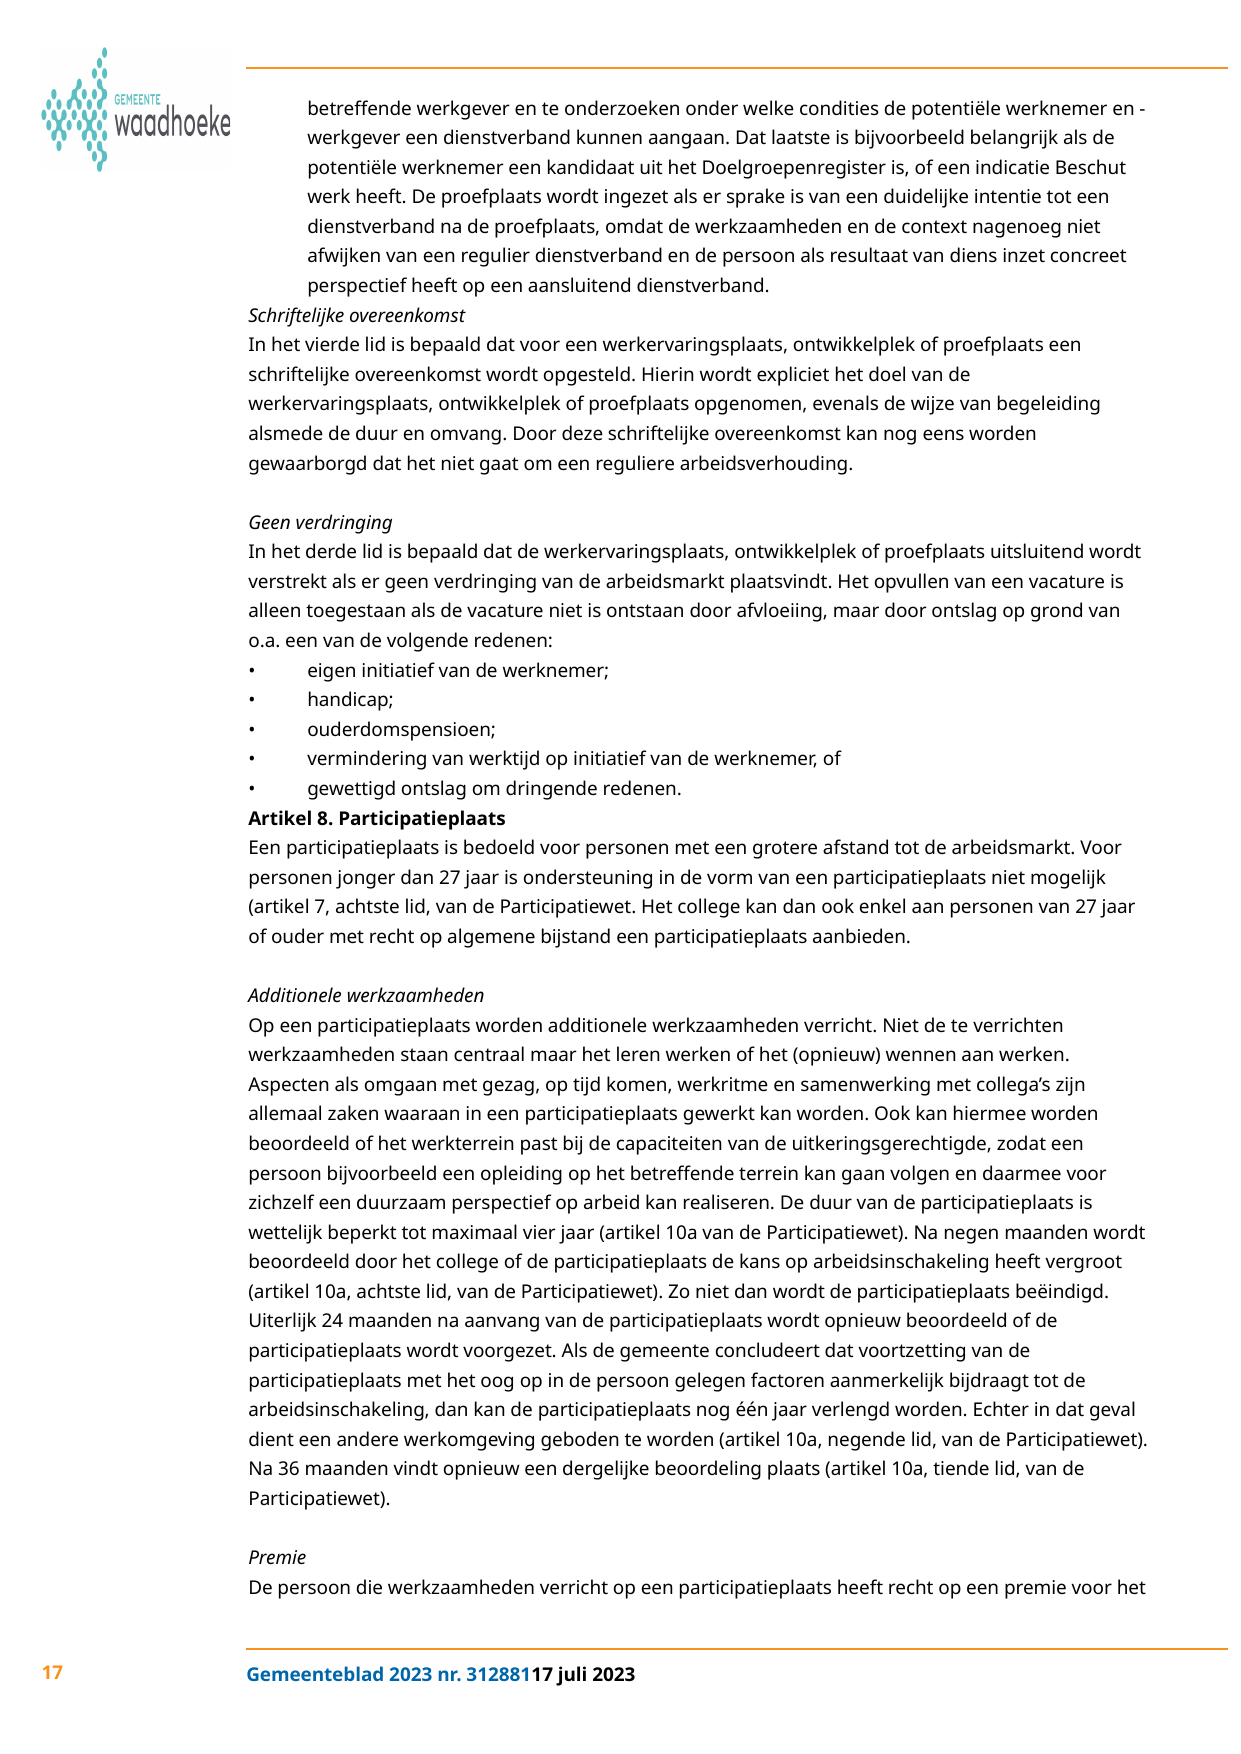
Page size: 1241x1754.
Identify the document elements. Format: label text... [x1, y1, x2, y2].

list gewettigd ontslag om dringende redenen. [248, 775, 1152, 801]
text In het vierde lid is bepaald dat voor een werkervaringsplaats, ontwikkelplek of proefplaats een schriftelijke overeenkomst wordt opgesteld. Hierin wordt expliciet het doel van de werkervaringsplaats, ontwikkelplek of proefplaats opgenomen, evenals de wijze van begeleiding alsmede de duur en omvang. Door deze schriftelijke overeenkomst kan nog eens worden gewaarborgd dat het niet gaat om een reguliere arbeidsverhouding. [248, 331, 1152, 476]
text De persoon die werkzaamheden verricht op een participatieplaats heeft recht op een premie voor het [248, 1574, 1152, 1600]
picture [41, 47, 231, 172]
text Artikel 8. Participatieplaats [248, 805, 1152, 831]
list ouderdomspensioen; [248, 716, 1152, 742]
text Additionele werkzaamheden [248, 982, 1152, 1008]
text Een participatieplaats is bedoeld voor personen met een grotere afstand tot de arbeidsmarkt. Voor personen jonger dan 27 jaar is ondersteuning in de vorm van een participatieplaats niet mogelijk (artikel 7, achtste lid, van de Participatiewet. Het college kan dan ook enkel aan personen van 27 jaar of ouder met recht op algemene bijstand een participatieplaats aanbieden. [248, 834, 1152, 949]
text Premie [248, 1544, 1152, 1570]
text Schriftelijke overeenkomst [248, 302, 1152, 328]
text Op een participatieplaats worden additionele werkzaamheden verricht. Niet de te verrichten werkzaamheden staan centraal maar het leren werken of het (opnieuw) wennen aan werken. Aspecten als omgaan met gezag, op tijd komen, werkritme en samenwerking met collega’s zijn allemaal zaken waaraan in een participatieplaats gewerkt kan worden. Ook kan hiermee worden beoordeeld of het werkterrein past bij de capaciteiten van de uitkeringsgerechtigde, zodat een persoon bijvoorbeeld een opleiding op het betreffende terrein kan gaan volgen en daarmee voor zichzelf een duurzaam perspectief op arbeid kan realiseren. De duur van de participatieplaats is wettelijk beperkt tot maximaal vier jaar (artikel 10a van de Participatiewet). Na negen maanden wordt beoordeeld door het college of de participatieplaats de kans op arbeidsinschakeling heeft vergroot (artikel 10a, achtste lid, van de Participatiewet). Zo niet dan wordt de participatieplaats beëindigd. Uiterlijk 24 maanden na aanvang van de participatieplaats wordt opnieuw beoordeeld of de participatieplaats wordt voorgezet. Als de gemeente concludeert dat voortzetting van de participatieplaats met het oog op in de persoon gelegen factoren aanmerkelijk bijdraagt tot de arbeidsinschakeling, dan kan de participatieplaats nog één jaar verlengd worden. Echter in dat geval dient een andere werkomgeving geboden te worden (artikel 10a, negende lid, van de Participatiewet). Na 36 maanden vindt opnieuw een dergelijke beoordeling plaats (artikel 10a, tiende lid, van de Participatiewet). [248, 1012, 1152, 1511]
list vermindering van werktijd op initiatief van de werknemer, of [248, 746, 1152, 771]
list handicap; [248, 686, 1152, 712]
list betreffende werkgever en te onderzoeken onder welke condities de potentiële werknemer en -werkgever een dienstverband kunnen aangaan. Dat laatste is bijvoorbeeld belangrijk als de potentiële werknemer een kandidaat uit het Doelgroepenregister is, of een indicatie Beschut werk heeft. De proefplaats wordt ingezet als er sprake is van een duidelijke intentie tot een dienstverband na de proefplaats, omdat de werkzaamheden en de context nagenoeg niet afwijken van een regulier dienstverband en de persoon als resultaat van diens inzet concreet perspectief heeft op een aansluitend dienstverband. [248, 95, 1152, 298]
text Geen verdringing [248, 509, 1152, 535]
text In het derde lid is bepaald dat de werkervaringsplaats, ontwikkelplek of proefplaats uitsluitend wordt verstrekt als er geen verdringing van de arbeidsmarkt plaatsvindt. Het opvullen van een vacature is alleen toegestaan als de vacature niet is ontstaan door afvloeiing, maar door ontslag op grond van o.a. een van de volgende redenen: [248, 538, 1152, 653]
list eigen initiatief van de werknemer; [248, 657, 1152, 683]
